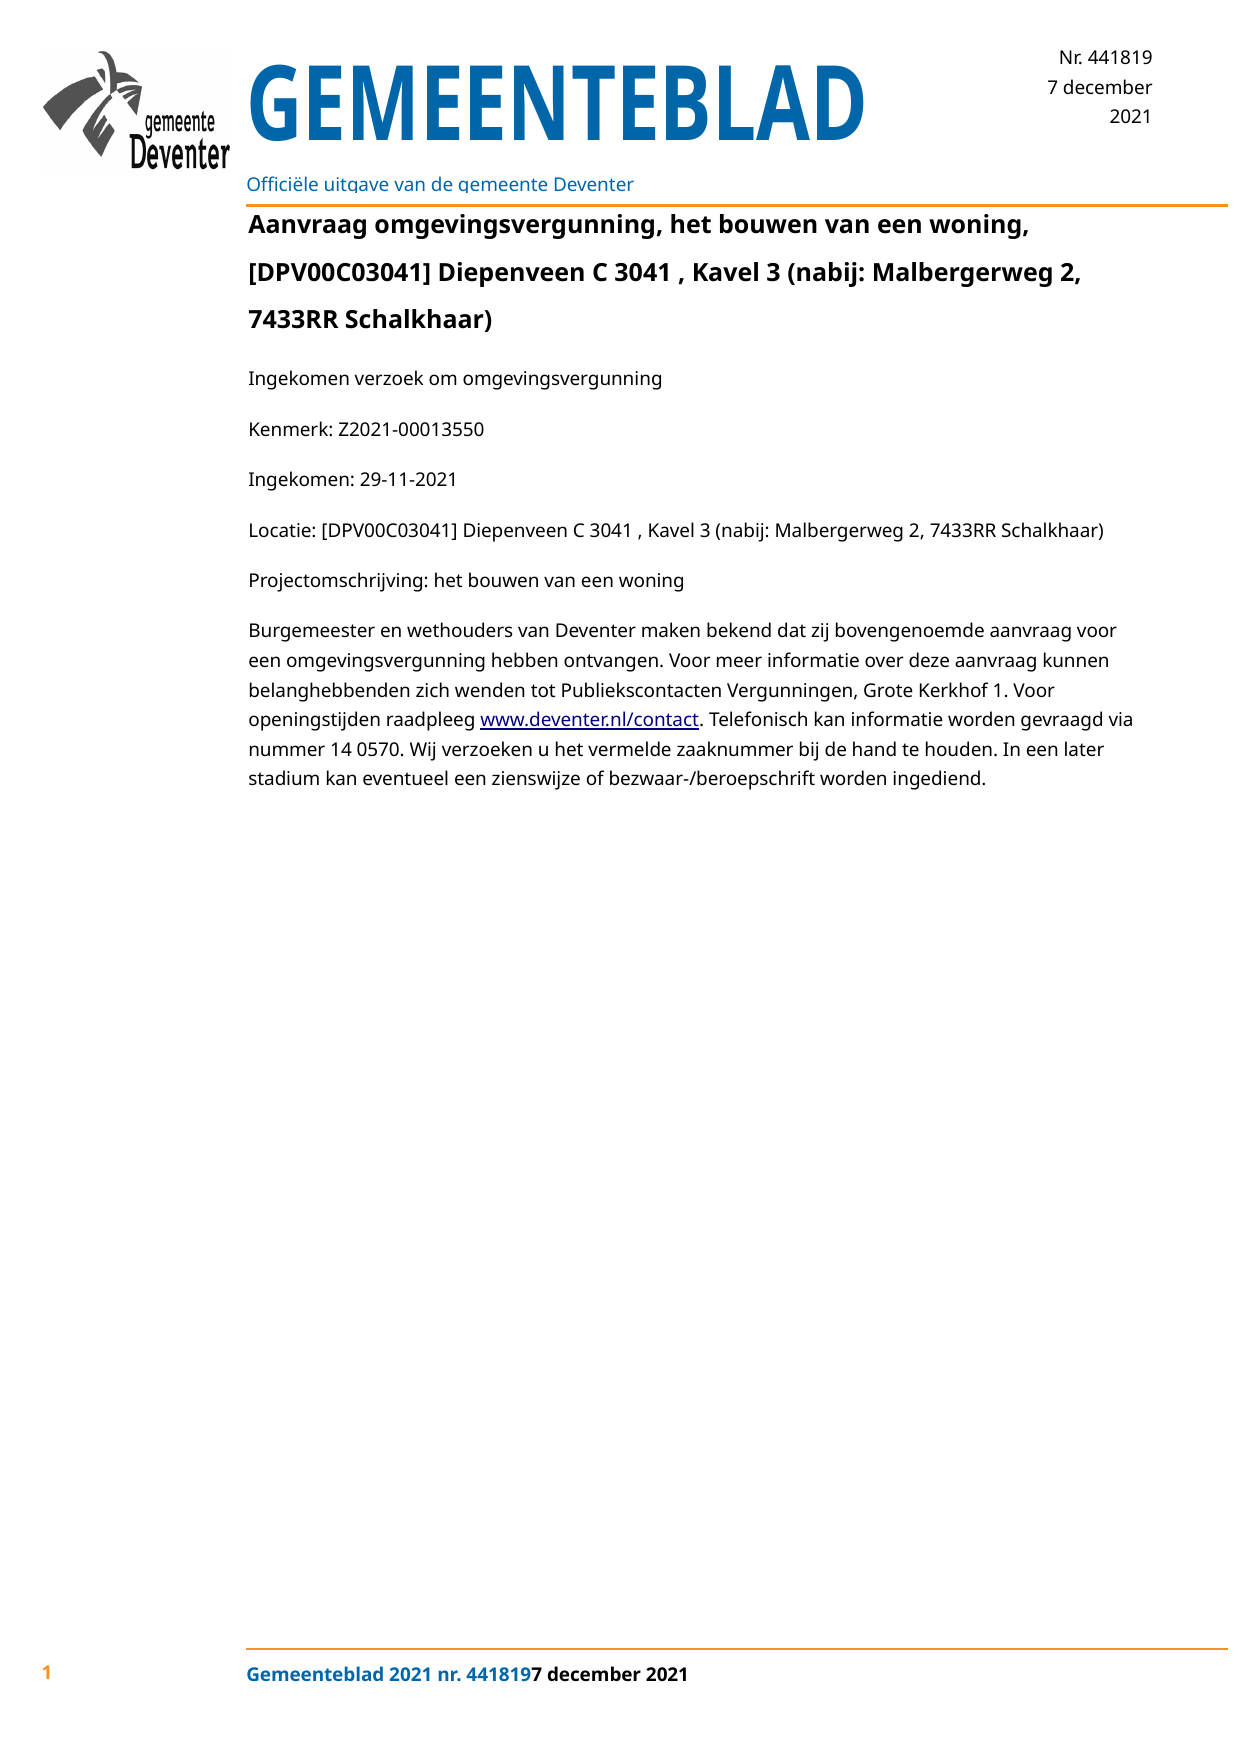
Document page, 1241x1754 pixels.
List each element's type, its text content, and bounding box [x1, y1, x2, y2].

text Kenmerk: Z2021-00013550 [248, 416, 1152, 442]
text Burgemeester en wethouders van Deventer maken bekend dat zij bovengenoemde aanvraag voor een omgevingsvergunning hebben ontvangen. Voor meer informatie over deze aanvraag kunnen belanghebbenden zich wenden tot Publiekscontacten Vergunningen, Grote Kerkhof 1. Voor openingstijden raadpleeg www.deventer.nl/contact. Telefonisch kan informatie worden gevraagd via nummer 14 0570. Wij verzoeken u het vermelde zaaknummer bij de hand te houden. In een later stadium kan eventueel een zienswijze of bezwaar-/beroepschrift worden ingediend. [248, 618, 1152, 791]
text Projectomschrijving: het bouwen van een woning [248, 567, 1152, 593]
text Locatie: [DPV00C03041] Diepenveen C 3041 , Kavel 3 (nabij: Malbergerweg 2, 7433RR Schalkhaar) [248, 517, 1152, 542]
text Ingekomen: 29-11-2021 [248, 466, 1152, 492]
picture [41, 47, 231, 172]
text Ingekomen verzoek om omgevingsvergunning [248, 366, 1152, 391]
text Aanvraag omgevingsvergunning, het bouwen van een woning, [DPV00C03041] Diepenveen C 3041 , Kavel 3 (nabij: Malbergerweg 2, 7433RR Schalkhaar) [248, 207, 1152, 336]
